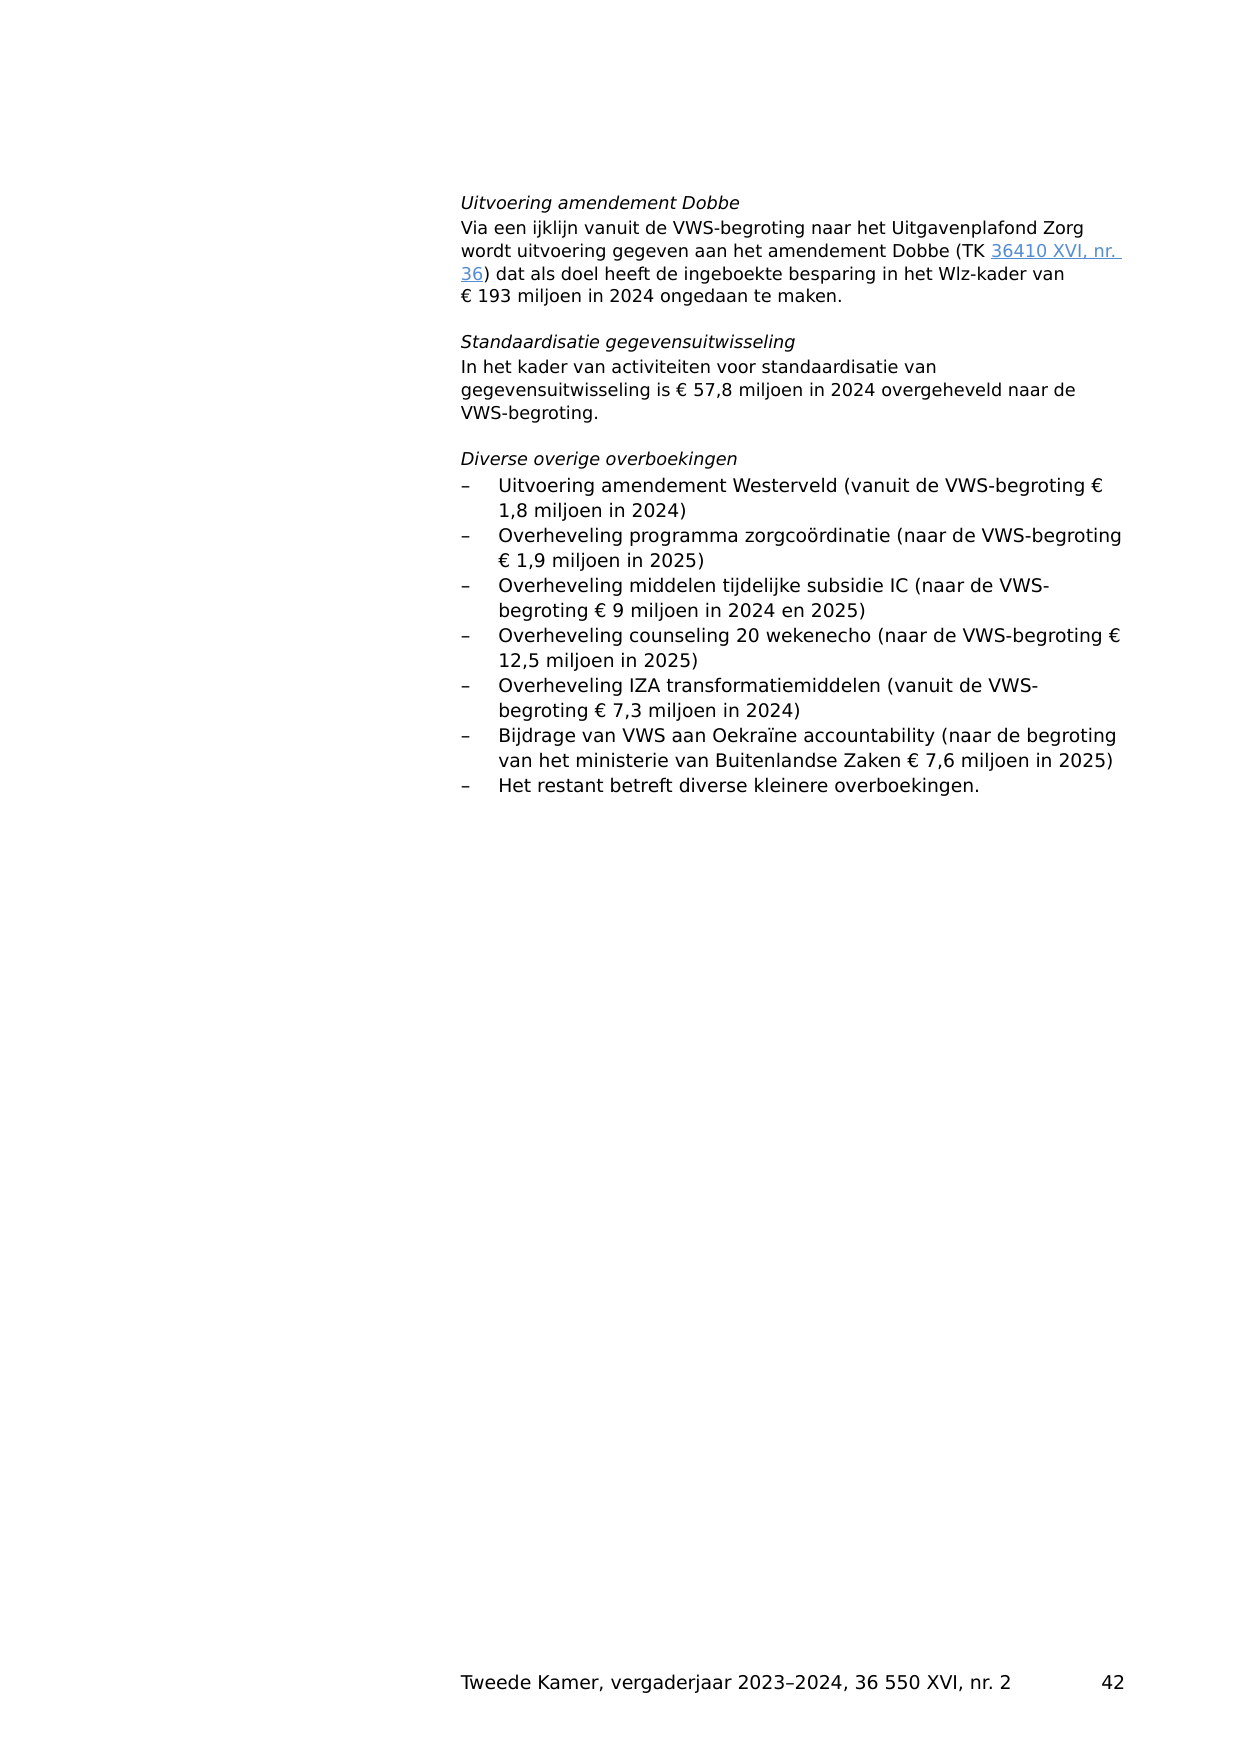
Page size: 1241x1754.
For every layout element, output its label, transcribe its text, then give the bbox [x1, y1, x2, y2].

text Standaardisatie gegevensuitwisseling [461, 330, 1125, 353]
list Overheveling counseling 20 wekenecho (naar de VWS-begroting € 12,5 miljoen in 2025) [461, 622, 1125, 672]
list Het restant betreft diverse kleinere overboekingen. [461, 772, 1125, 797]
list Overheveling middelen tijdelijke subsidie IC (naar de VWS-begroting € 9 miljoen in 2024 en 2025) [461, 572, 1125, 622]
list Overheveling programma zorgcoördinatie (naar de VWS-begroting € 1,9 miljoen in 2025) [461, 522, 1125, 572]
list Overheveling IZA transformatiemiddelen (vanuit de VWS-begroting € 7,3 miljoen in 2024) [461, 672, 1125, 722]
text Via een ijklijn vanuit de VWS-begroting naar het Uitgavenplafond Zorg wordt uitvoering gegeven aan het amendement Dobbe (TK 36410 XVI, nr. 36) dat als doel heeft de ingeboekte besparing in het Wlz-kader van € 193 miljoen in 2024 ongedaan te maken. [461, 216, 1125, 307]
list Uitvoering amendement Westerveld (vanuit de VWS-begroting € 1,8 miljoen in 2024) [461, 472, 1125, 522]
text In het kader van activiteiten voor standaardisatie van gegevensuitwisseling is € 57,8 miljoen in 2024 overgeheveld naar de VWS-begroting. [461, 355, 1125, 424]
text Uitvoering amendement Dobbe [461, 191, 1125, 214]
list Bijdrage van VWS aan Oekraïne accountability (naar de begroting van het ministerie van Buitenlandse Zaken € 7,6 miljoen in 2025) [461, 722, 1125, 772]
text Diverse overige overboekingen [461, 447, 1125, 470]
